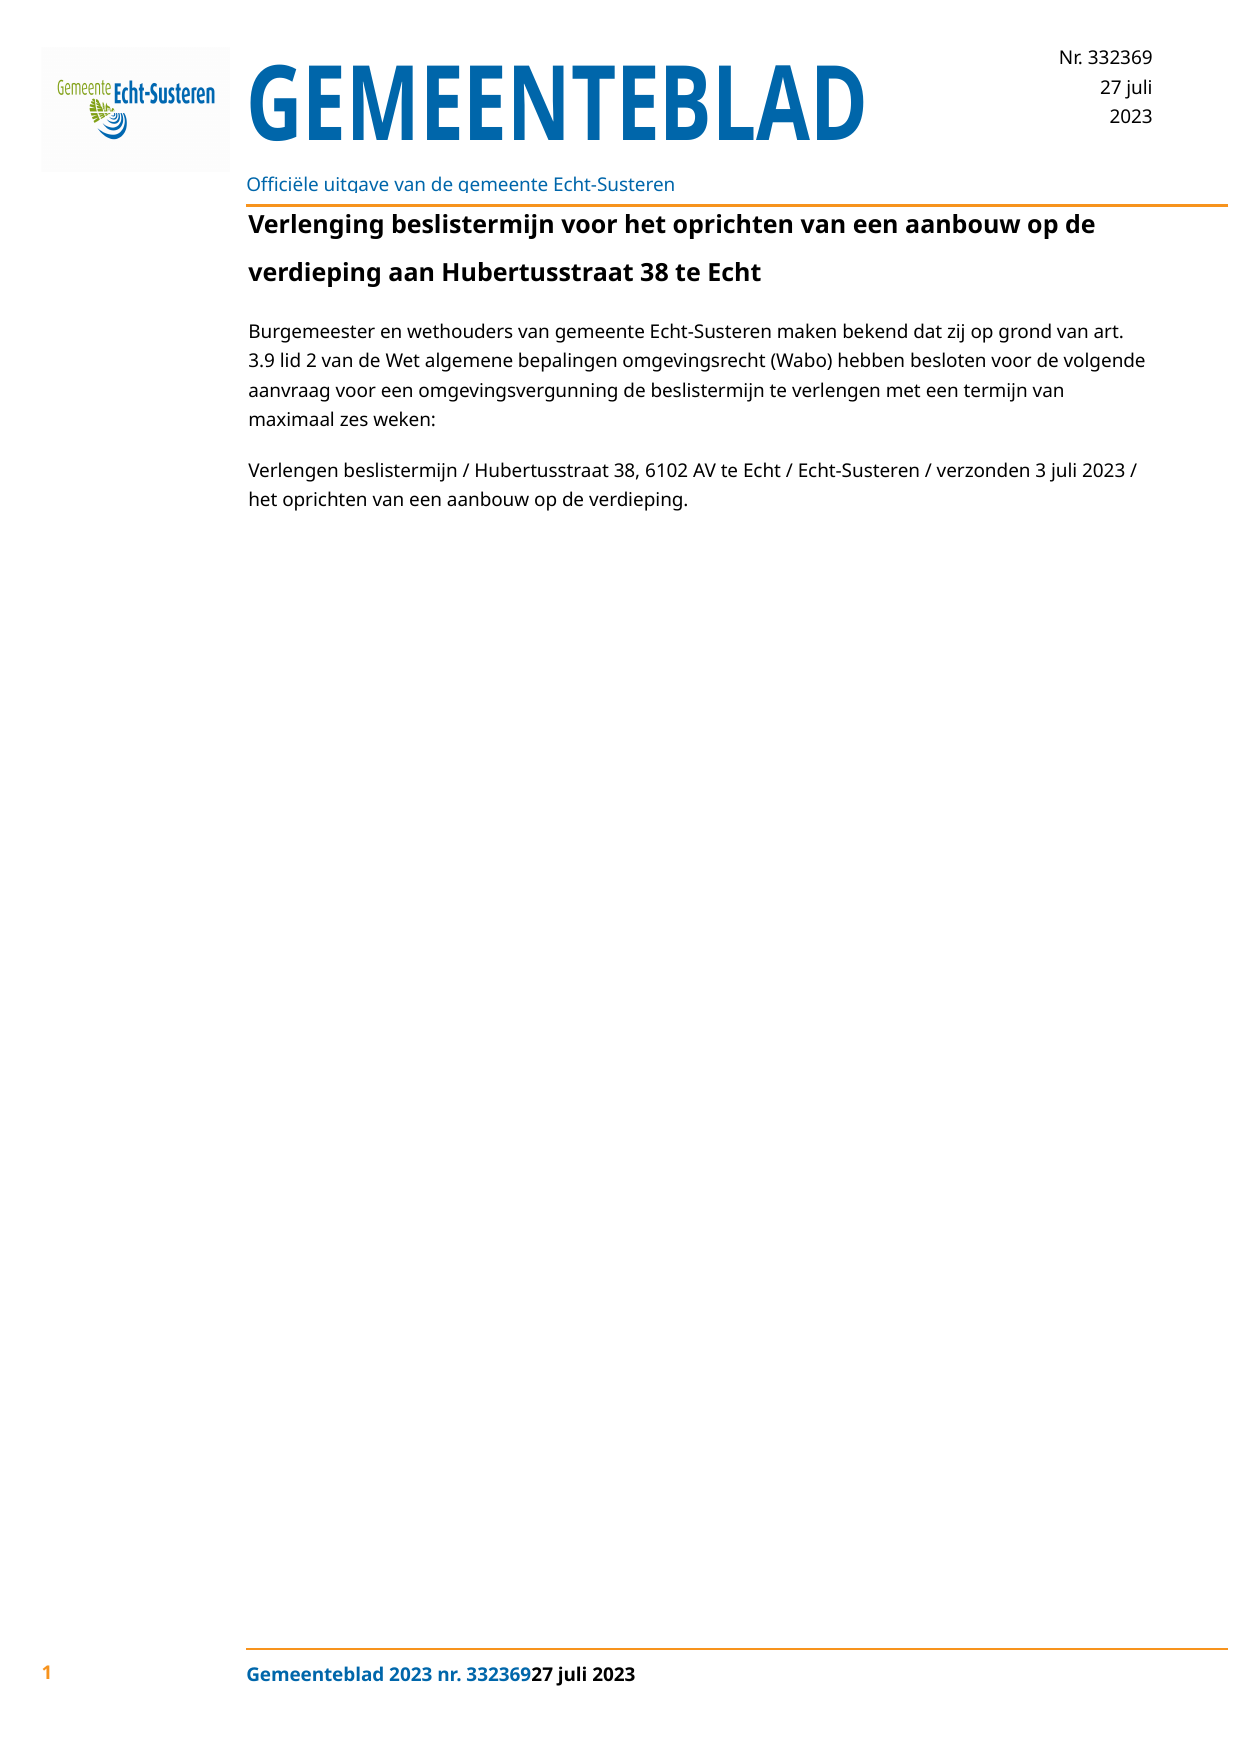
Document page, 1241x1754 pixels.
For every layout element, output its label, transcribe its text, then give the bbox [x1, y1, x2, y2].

picture [41, 47, 231, 172]
text Burgemeester en wethouders van gemeente Echt-Susteren maken bekend dat zij op grond van art. 3.9 lid 2 van de Wet algemene bepalingen omgevingsrecht (Wabo) hebben besloten voor de volgende aanvraag voor een omgevingsvergunning de beslistermijn te verlengen met een termijn van maximaal zes weken: [248, 318, 1152, 432]
text Verlenging beslistermijn voor het oprichten van een aanbouw op de verdieping aan Hubertusstraat 38 te Echt [248, 207, 1152, 288]
text Verlengen beslistermijn / Hubertusstraat 38, 6102 AV te Echt / Echt-Susteren / verzonden 3 juli 2023 / het oprichten van een aanbouw op de verdieping. [248, 457, 1152, 512]
